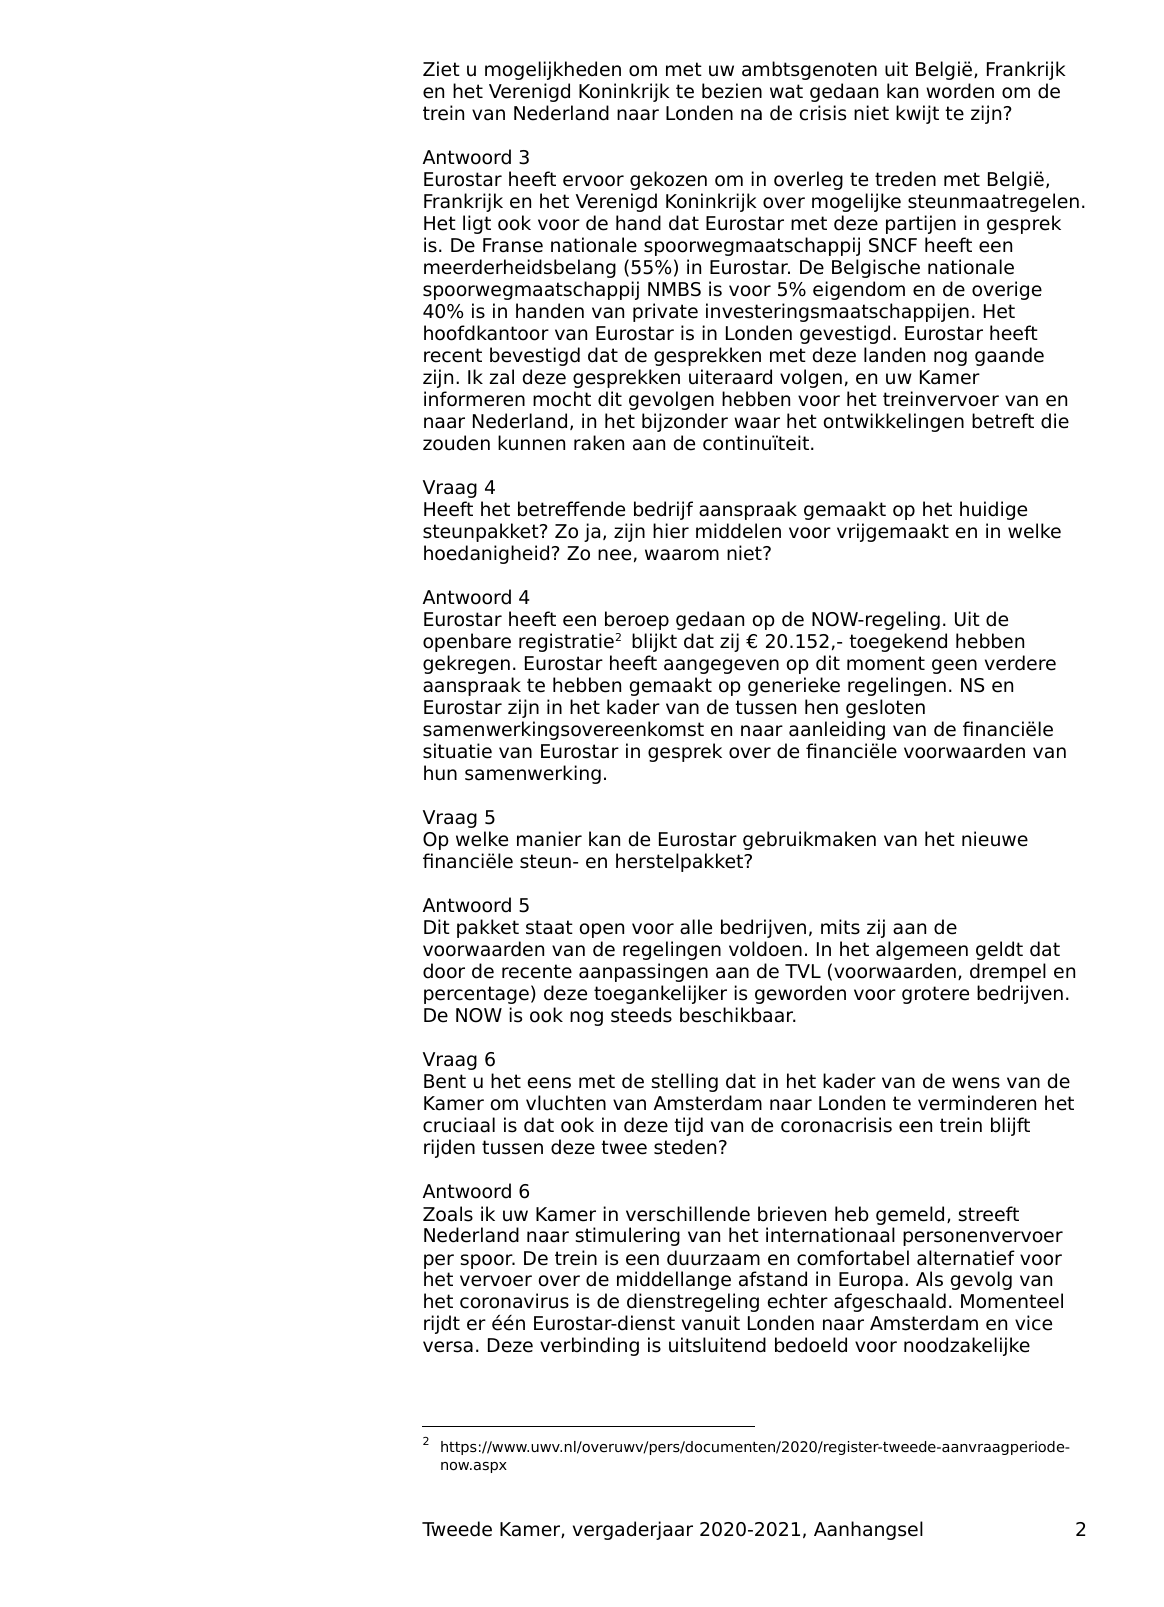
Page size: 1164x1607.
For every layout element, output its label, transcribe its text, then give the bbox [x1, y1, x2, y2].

text Eurostar heeft ervoor gekozen om in overleg te treden met België, Frankrijk en het Verenigd Koninkrijk over mogelijke steunmaatregelen. Het ligt ook voor de hand dat Eurostar met deze partijen in gesprek is. De Franse nationale spoorwegmaatschappij SNCF heeft een meerderheidsbelang (55%) in Eurostar. De Belgische nationale spoorwegmaatschappij NMBS is voor 5% eigendom en de overige 40% is in handen van private investeringsmaatschappijen. Het hoofdkantoor van Eurostar is in Londen gevestigd. Eurostar heeft recent bevestigd dat de gesprekken met deze landen nog gaande zijn. Ik zal deze gesprekken uiteraard volgen, en uw Kamer informeren mocht dit gevolgen hebben voor het treinvervoer van en naar Nederland, in het bijzonder waar het ontwikkelingen betreft die zouden kunnen raken aan de continuïteit. [422, 169, 1087, 455]
text Antwoord 4 [422, 587, 1087, 609]
text Vraag 4 [422, 477, 1087, 499]
text Vraag 6 [422, 1049, 1087, 1071]
text https://www.uwv.nl/overuwv/pers/documenten/2020/register-tweede-aanvraagperiode-now.aspx [422, 1435, 1087, 1474]
text Eurostar heeft een beroep gedaan op de NOW-regeling. Uit de openbare registratie blijkt dat zij € 20.152,- toegekend hebben gekregen. Eurostar heeft aangegeven op dit moment geen verdere aanspraak te hebben gemaakt op generieke regelingen. NS en Eurostar zijn in het kader van de tussen hen gesloten samenwerkingsovereenkomst en naar aanleiding van de financiële situatie van Eurostar in gesprek over de financiële voorwaarden van hun samenwerking. [422, 609, 1087, 785]
text Ziet u mogelijkheden om met uw ambtsgenoten uit België, Frankrijk en het Verenigd Koninkrijk te bezien wat gedaan kan worden om de trein van Nederland naar Londen na de crisis niet kwijt te zijn? [422, 59, 1087, 125]
text Op welke manier kan de Eurostar gebruikmaken van het nieuwe financiële steun- en herstelpakket? [422, 829, 1087, 873]
text Dit pakket staat open voor alle bedrijven, mits zij aan de voorwaarden van de regelingen voldoen. In het algemeen geldt dat door de recente aanpassingen aan de TVL (voorwaarden, drempel en percentage) deze toegankelijker is geworden voor grotere bedrijven. De NOW is ook nog steeds beschikbaar. [422, 917, 1087, 1027]
text Zoals ik uw Kamer in verschillende brieven heb gemeld, streeft Nederland naar stimulering van het internationaal personenvervoer per spoor. De trein is een duurzaam en comfortabel alternatief voor het vervoer over de middellange afstand in Europa. Als gevolg van het coronavirus is de dienstregeling echter afgeschaald. Momenteel rijdt er één Eurostar-dienst vanuit Londen naar Amsterdam en vice versa. Deze verbinding is uitsluitend bedoeld voor noodzakelijke [422, 1203, 1087, 1357]
text Antwoord 6 [422, 1181, 1087, 1203]
text Bent u het eens met de stelling dat in het kader van de wens van de Kamer om vluchten van Amsterdam naar Londen te verminderen het cruciaal is dat ook in deze tijd van de coronacrisis een trein blijft rijden tussen deze twee steden? [422, 1071, 1087, 1159]
text Antwoord 3 [422, 147, 1087, 169]
text Vraag 5 [422, 807, 1087, 829]
text Antwoord 5 [422, 895, 1087, 917]
text Heeft het betreffende bedrijf aanspraak gemaakt op het huidige steunpakket? Zo ja, zijn hier middelen voor vrijgemaakt en in welke hoedanigheid? Zo nee, waarom niet? [422, 499, 1087, 565]
